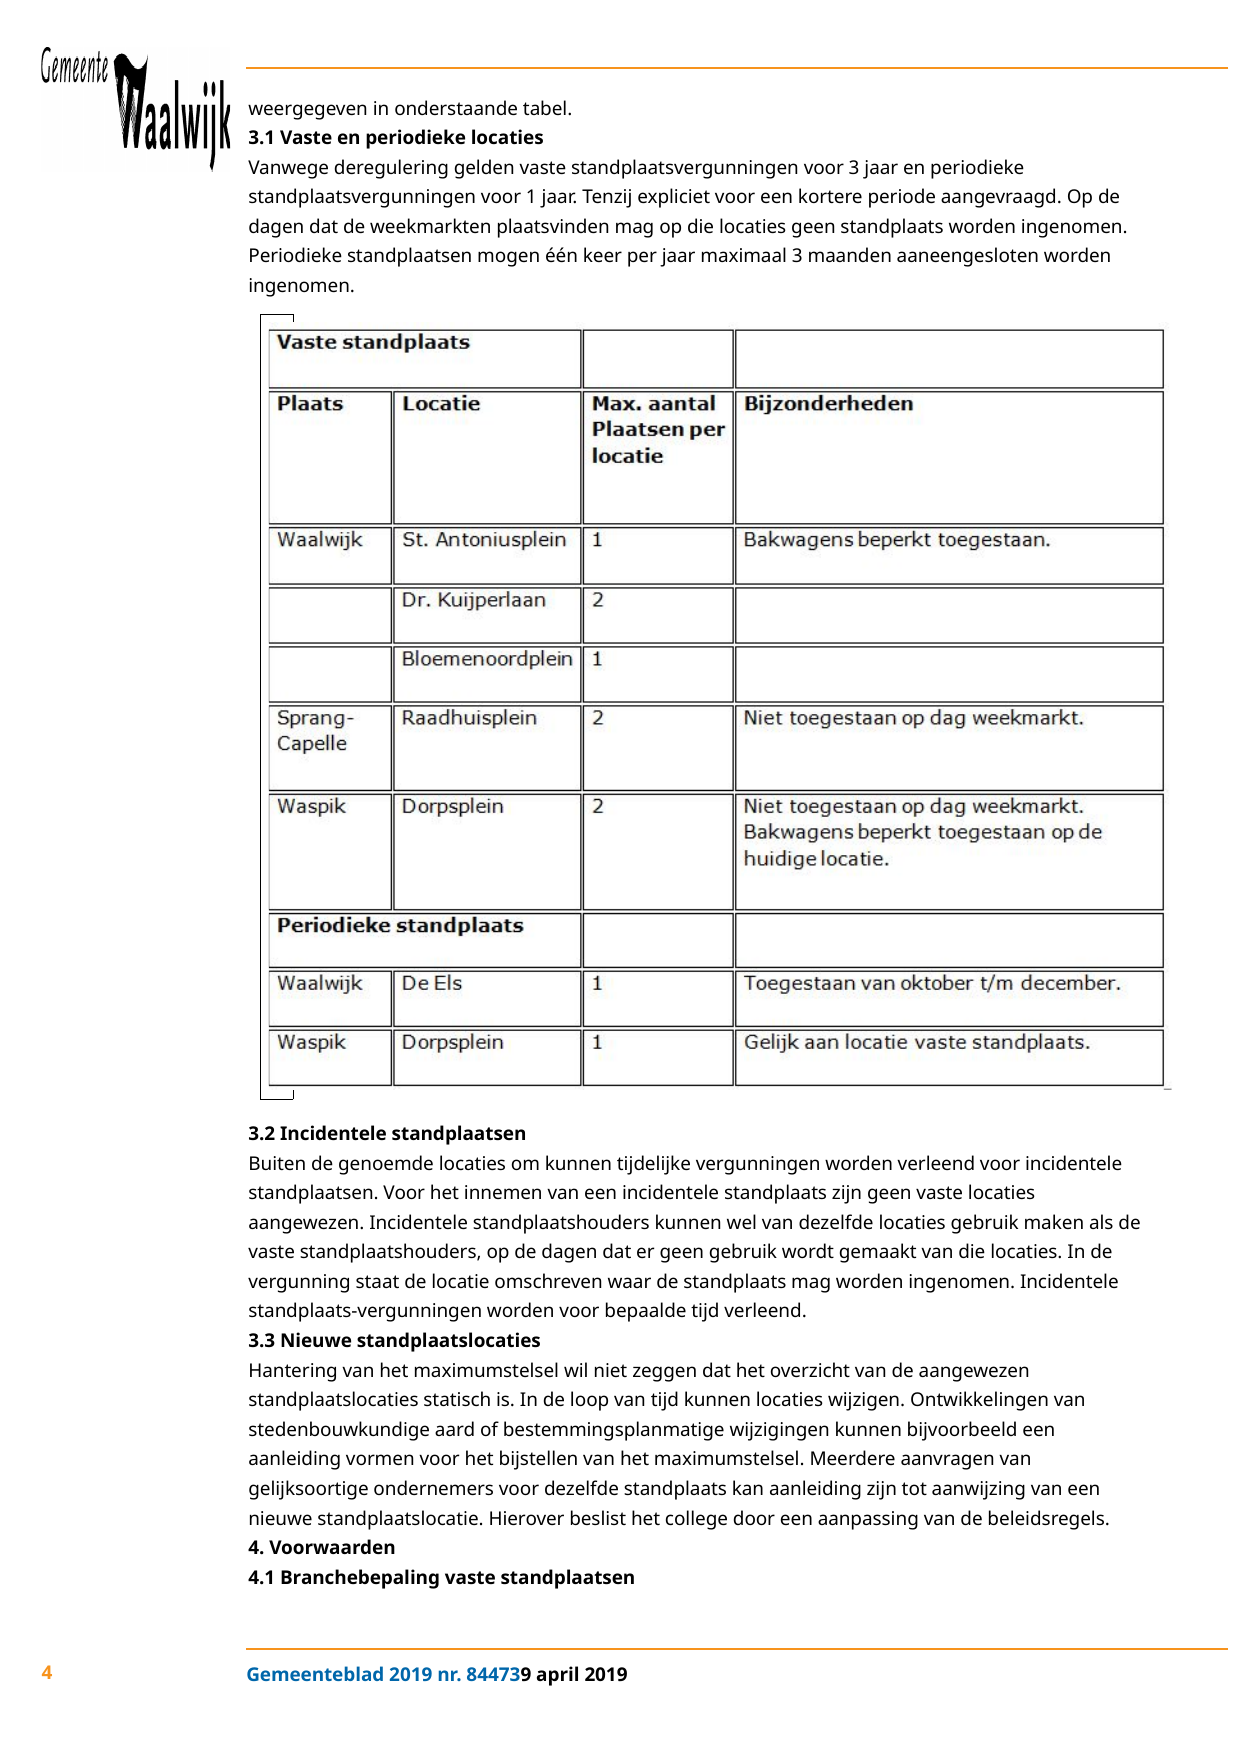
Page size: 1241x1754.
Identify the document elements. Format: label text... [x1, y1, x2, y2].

text 3.3 Nieuwe standplaatslocaties [248, 1327, 1152, 1353]
text weergegeven in onderstaande tabel. [248, 95, 1152, 121]
text Hantering van het maximumstelsel wil niet zeggen dat het overzicht van de aangewezen standplaatslocaties statisch is. In de loop van tijd kunnen locaties wijzigen. Ontwikkelingen van stedenbouwkundige aard of bestemmingsplanmatige wijzigingen kunnen bijvoorbeeld een aanleiding vormen voor het bijstellen van het maximumstelsel. Meerdere aanvragen van gelijksoortige ondernemers voor dezelfde standplaats kan aanleiding zijn tot aanwijzing van een nieuwe standplaatslocatie. Hierover beslist het college door een aanpassing van de beleidsregels. [248, 1357, 1152, 1531]
text 3.2 Incidentele standplaatsen [248, 1120, 1152, 1146]
text 4.1 Branchebepaling vaste standplaatsen [248, 1564, 1152, 1590]
picture [41, 47, 231, 172]
text 4. Voorwaarden [248, 1534, 1152, 1560]
picture [268, 322, 1173, 1090]
text 3.1 Vaste en periodieke locaties [248, 124, 1152, 150]
text Buiten de genoemde locaties om kunnen tijdelijke vergunningen worden verleend voor incidentele standplaatsen. Voor het innemen van een incidentele standplaats zijn geen vaste locaties aangewezen. Incidentele standplaatshouders kunnen wel van dezelfde locaties gebruik maken als de vaste standplaatshouders, op de dagen dat er geen gebruik wordt gemaakt van die locaties. In de vergunning staat de locatie omschreven waar de standplaats mag worden ingenomen. Incidentele standplaats-vergunningen worden voor bepaalde tijd verleend. [248, 1150, 1152, 1323]
text Vanwege deregulering gelden vaste standplaatsvergunningen voor 3 jaar en periodieke standplaatsvergunningen voor 1 jaar. Tenzij expliciet voor een kortere periode aangevraagd. Op de dagen dat de weekmarkten plaatsvinden mag op die locaties geen standplaats worden ingenomen. Periodieke standplaatsen mogen één keer per jaar maximaal 3 maanden aaneengesloten worden ingenomen. [248, 154, 1152, 298]
